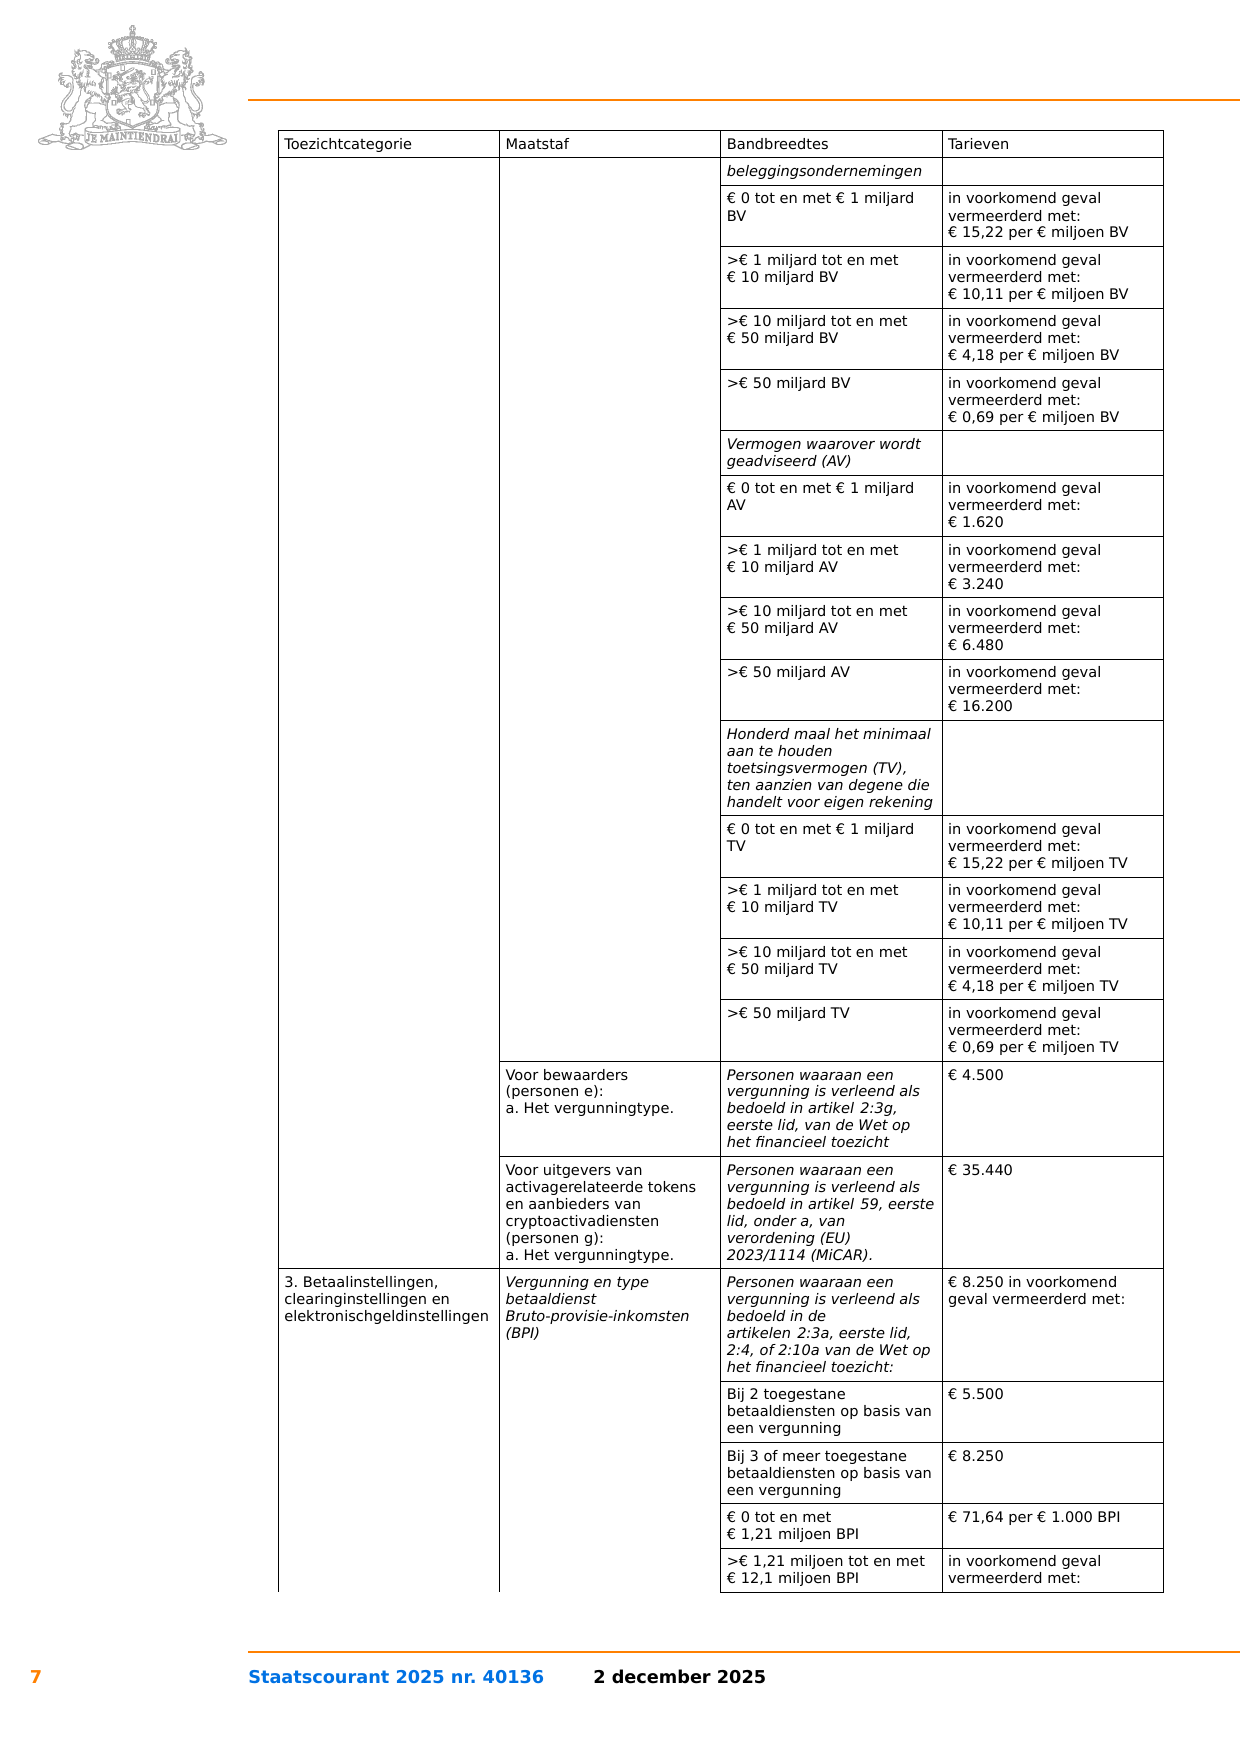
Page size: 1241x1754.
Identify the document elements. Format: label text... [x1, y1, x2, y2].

table_cell Vermogen waarover wordt geadviseerd (AV) [721, 431, 942, 474]
table_header Maatstaf [500, 131, 720, 157]
table_cell in voorkomend geval vermeerderd met: € 4,18 per € miljoen BV [943, 309, 1163, 369]
table_cell in voorkomend geval vermeerderd met: [943, 1549, 1163, 1592]
table_cell € 0 tot en met € 1 miljard AV [721, 476, 942, 536]
table_cell in voorkomend geval vermeerderd met: € 10,11 per € miljoen BV [943, 247, 1163, 307]
table_cell € 71,64 per € 1.000 BPI [943, 1504, 1163, 1548]
table_cell in voorkomend geval vermeerderd met: € 16.200 [943, 660, 1163, 720]
table_cell Bij 2 toegestane betaaldiensten op basis van een vergunning [721, 1382, 942, 1442]
table_cell € 0 tot en met € 1 miljard TV [721, 816, 942, 877]
table_header Tarieven [943, 131, 1163, 157]
table_cell >€ 50 miljard AV [721, 660, 942, 720]
table_cell >€ 50 miljard TV [721, 1000, 942, 1061]
table_cell >€ 10 miljard tot en met € 50 miljard TV [721, 939, 942, 999]
table_cell [500, 659, 720, 1061]
table_cell >€ 1,21 miljoen tot en met € 12,1 miljoen BPI [721, 1549, 942, 1592]
table_cell >€ 10 miljard tot en met € 50 miljard AV [721, 598, 942, 658]
table_cell Bij 3 of meer toegestane betaaldiensten op basis van een vergunning [721, 1443, 942, 1503]
table_cell Voor uitgevers van activagerelateerde tokens en aanbieders van cryptoactivadiensten (personen g): a. Het vergunningtype. [500, 1157, 720, 1268]
table_cell Vergunning en type betaaldienst Bruto-provisie-inkomsten (BPI) [500, 1269, 720, 1592]
table_cell [943, 721, 1163, 815]
table_cell >€ 1 miljard tot en met € 10 miljard AV [721, 537, 942, 597]
table_cell >€ 50 miljard BV [721, 370, 942, 430]
table_cell >€ 1 miljard tot en met € 10 miljard BV [721, 247, 942, 307]
table_cell Honderd maal het minimaal aan te houden toetsingsvermogen (TV), ten aanzien van degene die handelt voor eigen rekening [721, 721, 942, 815]
table_cell € 5.500 [943, 1382, 1163, 1442]
table_cell [943, 158, 1163, 185]
table_cell € 8.250 [943, 1443, 1163, 1503]
table_cell >€ 10 miljard tot en met € 50 miljard BV [721, 309, 942, 369]
table_cell Personen waaraan een vergunning is verleend als bedoeld in artikel 59, eerste lid, onder a, van verordening (EU) 2023/1114 (MiCAR). [721, 1157, 942, 1268]
table_cell in voorkomend geval vermeerderd met: € 10,11 per € miljoen TV [943, 878, 1163, 938]
table_cell [500, 158, 720, 658]
table_cell in voorkomend geval vermeerderd met: € 6.480 [943, 598, 1163, 658]
table_cell in voorkomend geval vermeerderd met: € 1.620 [943, 476, 1163, 536]
table_cell Personen waaraan een vergunning is verleend als bedoeld in artikel 2:3g, eerste lid, van de Wet op het financieel toezicht [721, 1062, 942, 1156]
table_cell Voor bewaarders (personen e): a. Het vergunningtype. [500, 1062, 720, 1156]
table_cell € 0 tot en met € 1,21 miljoen BPI [721, 1504, 942, 1548]
table_cell in voorkomend geval vermeerderd met: € 15,22 per € miljoen BV [943, 186, 1163, 246]
table_cell Personen waaraan een vergunning is verleend als bedoeld in de artikelen 2:3a, eerste lid, 2:4, of 2:10a van de Wet op het financieel toezicht: [721, 1269, 942, 1381]
table_cell in voorkomend geval vermeerderd met: € 15,22 per € miljoen TV [943, 816, 1163, 877]
table_cell € 4.500 [943, 1062, 1163, 1156]
table_cell [279, 158, 499, 658]
table_cell in voorkomend geval vermeerderd met: € 0,69 per € miljoen BV [943, 370, 1163, 430]
table_cell >€ 1 miljard tot en met € 10 miljard TV [721, 878, 942, 938]
table_header Toezichtcategorie [279, 131, 499, 157]
picture [38, 25, 227, 150]
table_cell [943, 431, 1163, 474]
table_cell € 0 tot en met € 1 miljard BV [721, 186, 942, 246]
table_header Bandbreedtes [721, 131, 942, 157]
table_cell € 35.440 [943, 1157, 1163, 1268]
table_cell 3. Betaalinstellingen, clearinginstellingen en elektronischgeldinstellingen [279, 1269, 499, 1592]
table_cell in voorkomend geval vermeerderd met: € 3.240 [943, 537, 1163, 597]
table_cell € 8.250 in voorkomend geval vermeerderd met: [943, 1269, 1163, 1381]
table_cell [279, 659, 499, 1268]
table_cell in voorkomend geval vermeerderd met: € 4,18 per € miljoen TV [943, 939, 1163, 999]
table_cell beleggingsondernemingen [721, 158, 942, 185]
table_cell in voorkomend geval vermeerderd met: € 0,69 per € miljoen TV [943, 1000, 1163, 1061]
